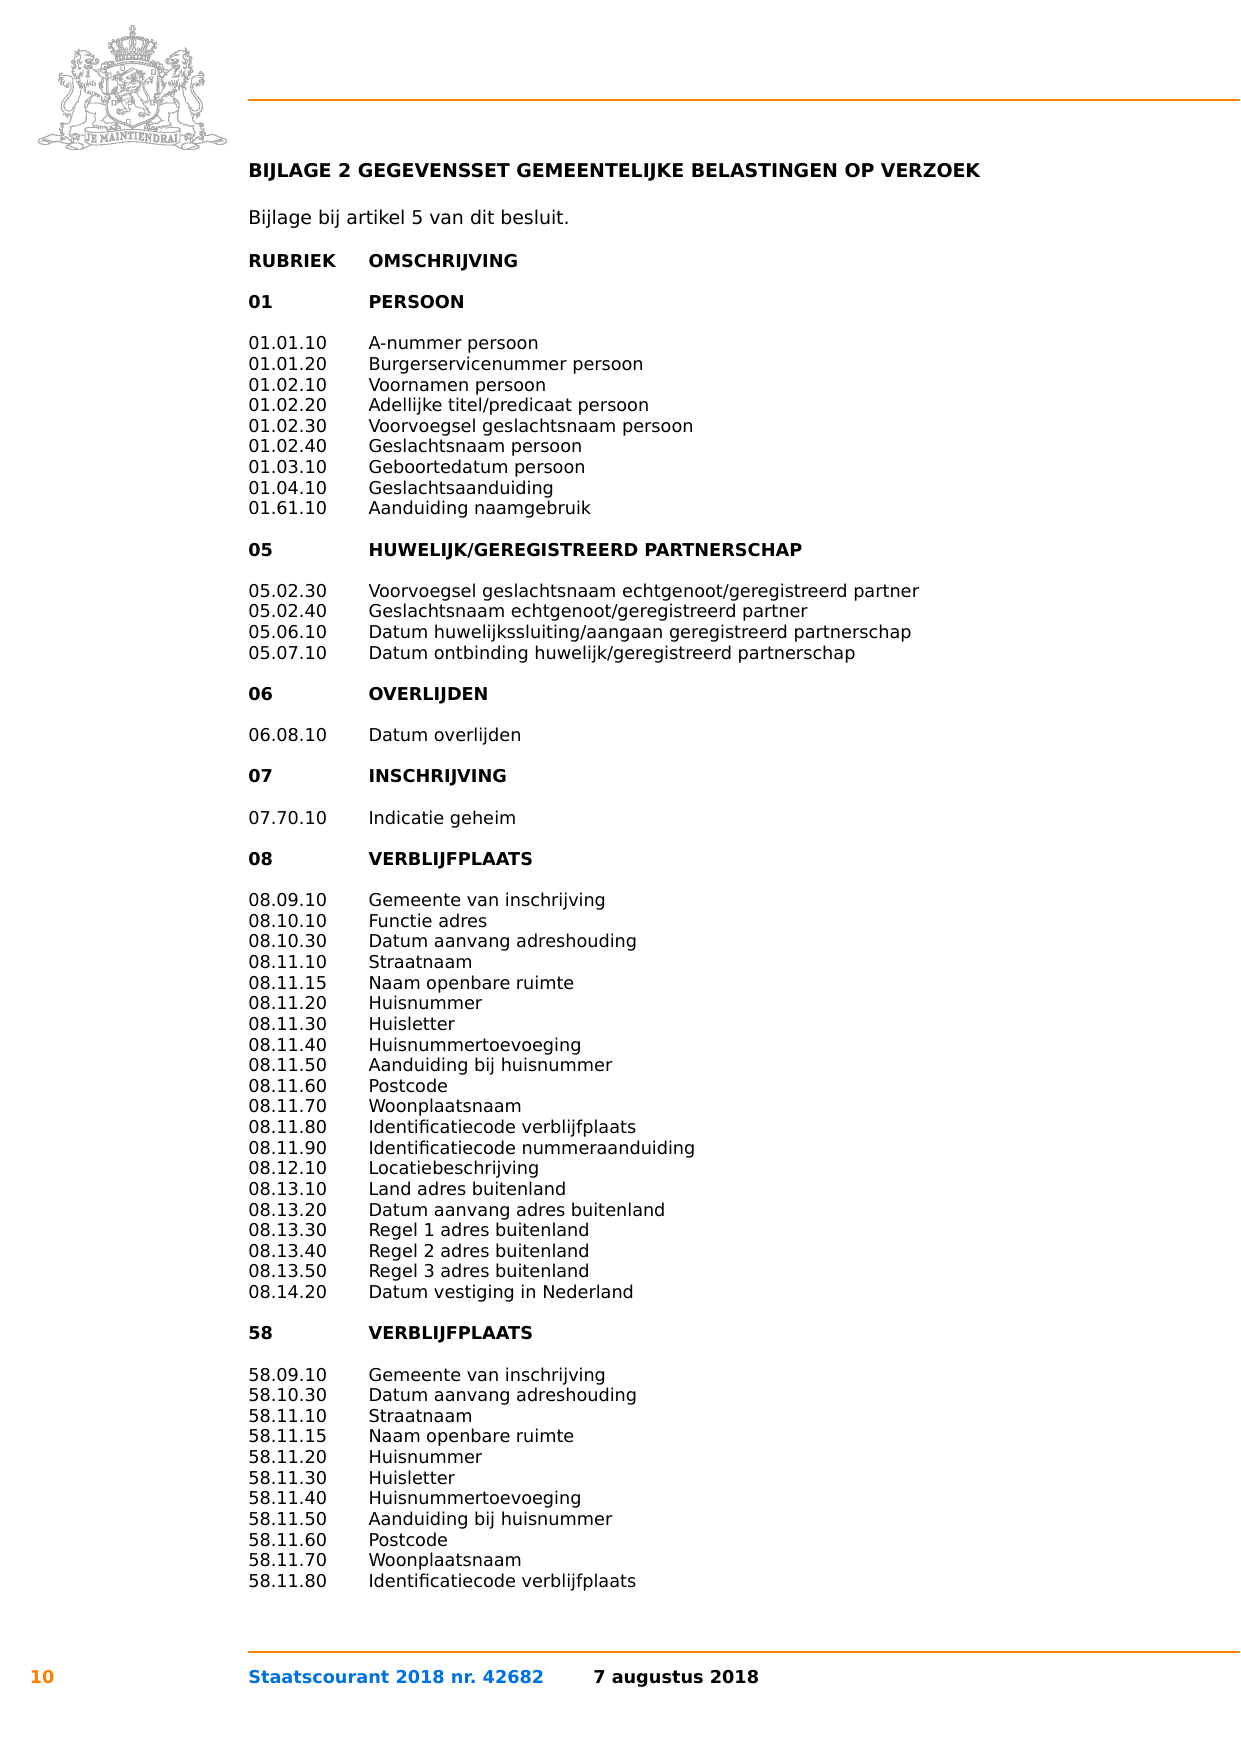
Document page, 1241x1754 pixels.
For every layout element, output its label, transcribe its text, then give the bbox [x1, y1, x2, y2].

table_cell 05.06.10 [248, 622, 362, 643]
table_cell Geslachtsaanduiding [363, 478, 1163, 498]
table_cell [363, 560, 1163, 581]
table_cell 01.01.20 [248, 354, 362, 374]
table_cell [248, 705, 362, 725]
table_cell 08.11.20 [248, 993, 362, 1014]
table_cell 05.02.30 [248, 581, 362, 601]
table_cell 01.02.20 [248, 395, 362, 416]
table_cell Huisnummer [363, 1447, 1163, 1468]
table_cell Regel 1 adres buitenland [363, 1220, 1163, 1241]
table_cell 01.03.10 [248, 457, 362, 478]
table_cell Voornamen persoon [363, 375, 1163, 395]
table_cell Burgerservicenummer persoon [363, 354, 1163, 374]
table_cell Aanduiding naamgebruik [363, 498, 1163, 519]
table_cell Adellijke titel/predicaat persoon [363, 395, 1163, 416]
table_cell [248, 519, 362, 539]
table_cell [248, 870, 362, 890]
table_cell [363, 787, 1163, 808]
table_cell 58.11.80 [248, 1571, 362, 1591]
table_cell 08.11.40 [248, 1035, 362, 1055]
table_cell [248, 313, 362, 333]
table_cell 06.08.10 [248, 725, 362, 746]
table_cell 08.13.30 [248, 1220, 362, 1241]
table_cell 08.11.90 [248, 1138, 362, 1158]
table_cell 07 [248, 766, 362, 787]
subtitle BIJLAGE 2 GEGEVENSSET GEMEENTELIJKE BELASTINGEN OP VERZOEK [248, 160, 1163, 182]
table_cell [248, 1303, 362, 1323]
table_cell Datum overlijden [363, 725, 1163, 746]
table_cell 06 [248, 684, 362, 704]
table_cell Naam openbare ruimte [363, 1426, 1163, 1447]
table_cell [363, 828, 1163, 849]
table_cell 58.11.50 [248, 1509, 362, 1529]
table_cell [363, 870, 1163, 890]
table_cell Huisnummertoevoeging [363, 1035, 1163, 1055]
table_cell 58.11.70 [248, 1550, 362, 1571]
table_cell 58.11.20 [248, 1447, 362, 1468]
table_cell [363, 746, 1163, 766]
table_cell Gemeente van inschrijving [363, 890, 1163, 911]
table_cell Datum vestiging in Nederland [363, 1282, 1163, 1303]
picture [38, 25, 227, 150]
table_cell Aanduiding bij huisnummer [363, 1055, 1163, 1076]
table_cell [363, 313, 1163, 333]
table_cell 01.02.40 [248, 436, 362, 457]
table_cell 08.13.20 [248, 1200, 362, 1220]
table_cell 08.11.50 [248, 1055, 362, 1076]
table_cell 08.11.10 [248, 952, 362, 973]
table_cell [248, 271, 362, 292]
table_cell 58.11.10 [248, 1406, 362, 1426]
table_cell OVERLIJDEN [363, 684, 1163, 704]
table_cell Land adres buitenland [363, 1179, 1163, 1199]
table_cell Naam openbare ruimte [363, 973, 1163, 993]
table_cell VERBLIJFPLAATS [363, 849, 1163, 869]
table_cell 08.11.30 [248, 1014, 362, 1034]
table_cell 58.11.15 [248, 1426, 362, 1447]
table_cell 58.11.30 [248, 1468, 362, 1488]
table_cell [363, 663, 1163, 684]
table_cell Datum aanvang adreshouding [363, 931, 1163, 952]
table_cell Identificatiecode nummeraanduiding [363, 1138, 1163, 1158]
table_cell 08.12.10 [248, 1158, 362, 1179]
table_cell Datum ontbinding huwelijk/geregistreerd partnerschap [363, 643, 1163, 663]
table_header RUBRIEK [248, 251, 362, 271]
table_cell 08 [248, 849, 362, 869]
table_cell 58.11.40 [248, 1488, 362, 1509]
table_cell 01.01.10 [248, 333, 362, 354]
table_cell Huisnummer [363, 993, 1163, 1014]
table_cell Regel 3 adres buitenland [363, 1261, 1163, 1282]
table_cell 08.14.20 [248, 1282, 362, 1303]
table_cell [248, 746, 362, 766]
table_cell 01 [248, 292, 362, 313]
table_cell Woonplaatsnaam [363, 1096, 1163, 1117]
table_cell [363, 271, 1163, 292]
table_cell PERSOON [363, 292, 1163, 313]
table_cell Straatnaam [363, 952, 1163, 973]
table_cell Woonplaatsnaam [363, 1550, 1163, 1571]
table_cell 05 [248, 540, 362, 560]
table_cell Gemeente van inschrijving [363, 1365, 1163, 1385]
table_cell Aanduiding bij huisnummer [363, 1509, 1163, 1529]
table_cell 05.02.40 [248, 601, 362, 622]
table_cell HUWELIJK/GEREGISTREERD PARTNERSCHAP [363, 540, 1163, 560]
table_cell 08.11.80 [248, 1117, 362, 1138]
table_cell 58.09.10 [248, 1365, 362, 1385]
table_cell 08.11.70 [248, 1096, 362, 1117]
table_cell [363, 519, 1163, 539]
table_cell Geslachtsnaam persoon [363, 436, 1163, 457]
table_cell Huisnummertoevoeging [363, 1488, 1163, 1509]
table_cell Datum huwelijkssluiting/aangaan geregistreerd partnerschap [363, 622, 1163, 643]
table_cell 08.13.10 [248, 1179, 362, 1199]
table_cell 58 [248, 1323, 362, 1344]
table_cell Locatiebeschrijving [363, 1158, 1163, 1179]
table_cell 01.02.10 [248, 375, 362, 395]
table_cell 08.11.60 [248, 1076, 362, 1096]
table_cell 08.13.50 [248, 1261, 362, 1282]
table_cell Voorvoegsel geslachtsnaam persoon [363, 416, 1163, 436]
table_cell Geboortedatum persoon [363, 457, 1163, 478]
table_cell Postcode [363, 1076, 1163, 1096]
table_cell [248, 787, 362, 808]
table_cell [248, 663, 362, 684]
table_cell 58.11.60 [248, 1530, 362, 1550]
table_cell 01.04.10 [248, 478, 362, 498]
table_cell [248, 828, 362, 849]
text Bijlage bij artikel 5 van dit besluit. [248, 207, 1163, 229]
table_cell Voorvoegsel geslachtsnaam echtgenoot/geregistreerd partner [363, 581, 1163, 601]
table_cell 08.13.40 [248, 1241, 362, 1261]
table_cell 08.10.10 [248, 911, 362, 931]
table_cell Huisletter [363, 1468, 1163, 1488]
table_header OMSCHRIJVING [363, 251, 1163, 271]
table_cell Identificatiecode verblijfplaats [363, 1571, 1163, 1591]
table_cell Geslachtsnaam echtgenoot/geregistreerd partner [363, 601, 1163, 622]
table_cell VERBLIJFPLAATS [363, 1323, 1163, 1344]
table_cell 08.09.10 [248, 890, 362, 911]
table_cell Indicatie geheim [363, 808, 1163, 828]
table_cell Identificatiecode verblijfplaats [363, 1117, 1163, 1138]
table_cell [363, 1303, 1163, 1323]
table_cell Straatnaam [363, 1406, 1163, 1426]
table_cell [363, 1344, 1163, 1364]
table_cell 58.10.30 [248, 1385, 362, 1406]
table_cell Huisletter [363, 1014, 1163, 1034]
table_cell [363, 705, 1163, 725]
table_cell 05.07.10 [248, 643, 362, 663]
table_cell INSCHRIJVING [363, 766, 1163, 787]
table_cell 07.70.10 [248, 808, 362, 828]
table_cell Regel 2 adres buitenland [363, 1241, 1163, 1261]
table_cell 08.11.15 [248, 973, 362, 993]
table_cell Functie adres [363, 911, 1163, 931]
table_cell A-nummer persoon [363, 333, 1163, 354]
table_cell 08.10.30 [248, 931, 362, 952]
table_cell 01.02.30 [248, 416, 362, 436]
table_cell 01.61.10 [248, 498, 362, 519]
table_cell Datum aanvang adreshouding [363, 1385, 1163, 1406]
table_cell [248, 1344, 362, 1364]
table_cell Datum aanvang adres buitenland [363, 1200, 1163, 1220]
table_cell Postcode [363, 1530, 1163, 1550]
table_cell [248, 560, 362, 581]
